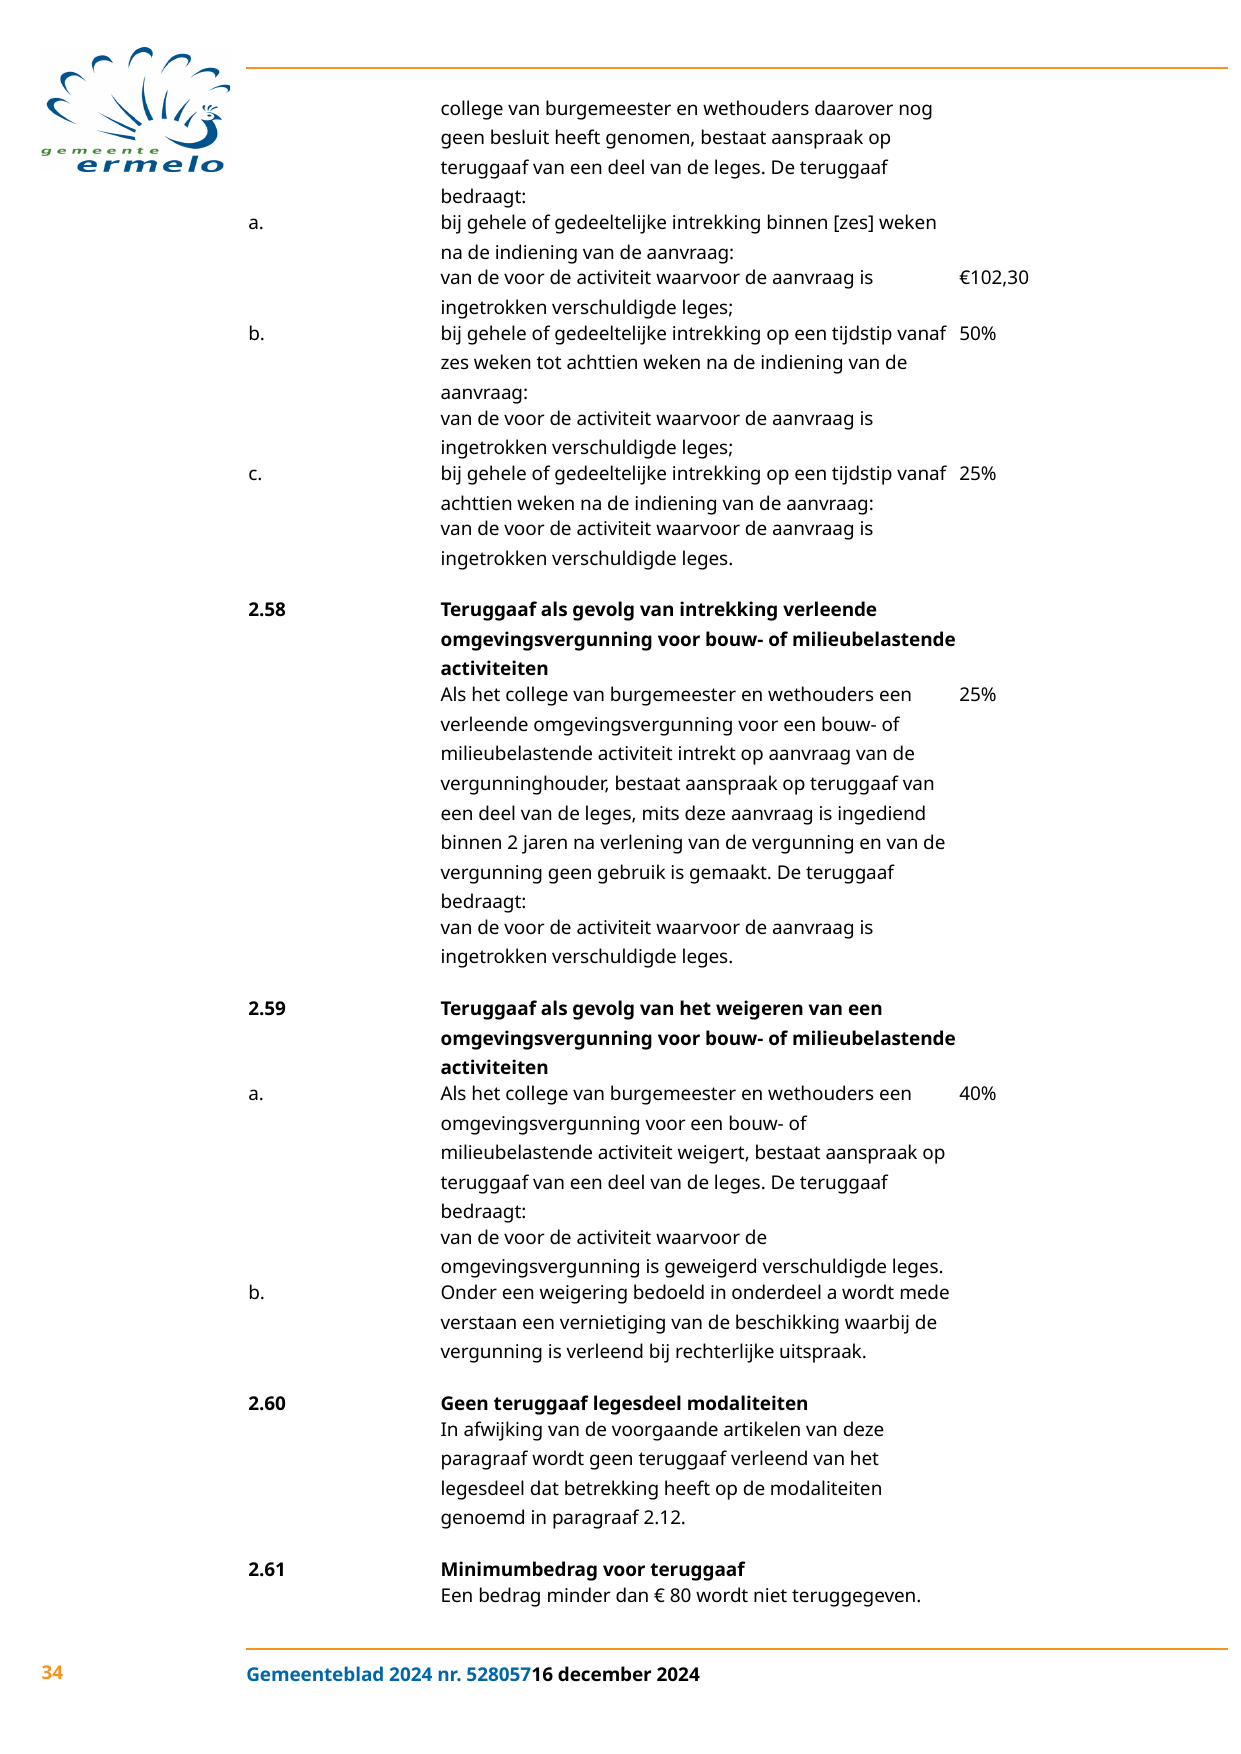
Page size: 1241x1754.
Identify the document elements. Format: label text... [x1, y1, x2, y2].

table_cell bij gehele of gedeeltelijke intrekking binnen [zes] weken na de indiening van de aanvraag: [440, 209, 959, 264]
picture [41, 47, 231, 172]
table_cell [248, 1530, 440, 1556]
table_cell [959, 209, 1152, 264]
table_cell [248, 1224, 440, 1279]
table_cell [959, 1224, 1152, 1279]
table_cell a. [248, 209, 440, 264]
table_cell [959, 1280, 1152, 1364]
table_cell 2.58 [248, 596, 440, 681]
table_cell 2.60 [248, 1390, 440, 1416]
table_cell [248, 571, 440, 596]
table_cell [248, 1582, 440, 1607]
table_cell [440, 571, 959, 596]
table_cell a. [248, 1080, 440, 1224]
table_cell van de voor de activiteit waarvoor de aanvraag is ingetrokken verschuldigde leges; [440, 405, 959, 460]
table_cell Geen teruggaaf legesdeel modaliteiten [440, 1390, 959, 1416]
table_cell [959, 1416, 1152, 1530]
table_cell b. [248, 1280, 440, 1364]
table_cell [959, 1364, 1152, 1390]
table_cell [959, 1390, 1152, 1416]
table_cell van de voor de activiteit waarvoor de omgevingsvergunning is geweigerd verschuldigde leges. [440, 1224, 959, 1279]
table_cell van de voor de activiteit waarvoor de aanvraag is ingetrokken verschuldigde leges. [440, 515, 959, 571]
table_cell 25% [959, 681, 1152, 914]
table_cell Als het college van burgemeester en wethouders een verleende omgevingsvergunning voor een bouw- of milieubelastende activiteit intrekt op aanvraag van de vergunninghouder, bestaat aanspraak op teruggaaf van een deel van de leges, mits deze aanvraag is ingediend binnen 2 jaren na verlening van de vergunning en van de vergunning geen gebruik is gemaakt. De teruggaaf bedraagt: [440, 681, 959, 914]
table_cell [959, 571, 1152, 596]
table_cell In afwijking van de voorgaande artikelen van deze paragraaf wordt geen teruggaaf verleend van het legesdeel dat betrekking heeft op de modaliteiten genoemd in paragraaf 2.12. [440, 1416, 959, 1530]
table_cell [248, 265, 440, 320]
table_cell Een bedrag minder dan € 80 wordt niet teruggegeven. [440, 1582, 959, 1607]
table_cell [248, 95, 440, 209]
table_cell [959, 1530, 1152, 1556]
table_cell c. [248, 460, 440, 515]
table_cell [959, 914, 1152, 969]
table_cell Minimumbedrag voor teruggaaf [440, 1556, 959, 1582]
table_cell van de voor de activiteit waarvoor de aanvraag is ingetrokken verschuldigde leges. [440, 914, 959, 969]
table_cell [959, 995, 1152, 1080]
table_cell Als het college van burgemeester en wethouders een omgevingsvergunning voor een bouw- of milieubelastende activiteit weigert, bestaat aanspraak op teruggaaf van een deel van de leges. De teruggaaf bedraagt: [440, 1080, 959, 1224]
table_cell [248, 681, 440, 914]
table_cell 50% [959, 320, 1152, 405]
table_cell [440, 1364, 959, 1390]
table_cell [248, 1416, 440, 1530]
table_cell [959, 1556, 1152, 1582]
table_cell [248, 970, 440, 995]
table_cell [248, 515, 440, 571]
table_cell [440, 970, 959, 995]
table_cell [959, 405, 1152, 460]
table_cell Teruggaaf als gevolg van intrekking verleende omgevingsvergunning voor bouw- of milieubelastende activiteiten [440, 596, 959, 681]
table_cell €102,30 [959, 265, 1152, 320]
table_cell van de voor de activiteit waarvoor de aanvraag is ingetrokken verschuldigde leges; [440, 265, 959, 320]
table_cell b. [248, 320, 440, 405]
table_cell bij gehele of gedeeltelijke intrekking op een tijdstip vanaf zes weken tot achttien weken na de indiening van de aanvraag: [440, 320, 959, 405]
table_cell 2.61 [248, 1556, 440, 1582]
table_cell [959, 515, 1152, 571]
table_cell [248, 405, 440, 460]
table_cell [959, 596, 1152, 681]
table_cell [248, 914, 440, 969]
table_cell Onder een weigering bedoeld in onderdeel a wordt mede verstaan een vernietiging van de beschikking waarbij de vergunning is verleend bij rechterlijke uitspraak. [440, 1280, 959, 1364]
table_cell 25% [959, 460, 1152, 515]
table_cell [248, 1364, 440, 1390]
table_cell college van burgemeester en wethouders daarover nog geen besluit heeft genomen, bestaat aanspraak op teruggaaf van een deel van de leges. De teruggaaf bedraagt: [440, 95, 959, 209]
table_cell Teruggaaf als gevolg van het weigeren van een omgevingsvergunning voor bouw- of milieubelastende activiteiten [440, 995, 959, 1080]
table_cell 40% [959, 1080, 1152, 1224]
table_cell [959, 1582, 1152, 1607]
table_cell 2.59 [248, 995, 440, 1080]
table_cell bij gehele of gedeeltelijke intrekking op een tijdstip vanaf achttien weken na de indiening van de aanvraag: [440, 460, 959, 515]
table_cell [440, 1530, 959, 1556]
table_cell [959, 970, 1152, 995]
table_cell [959, 95, 1152, 209]
